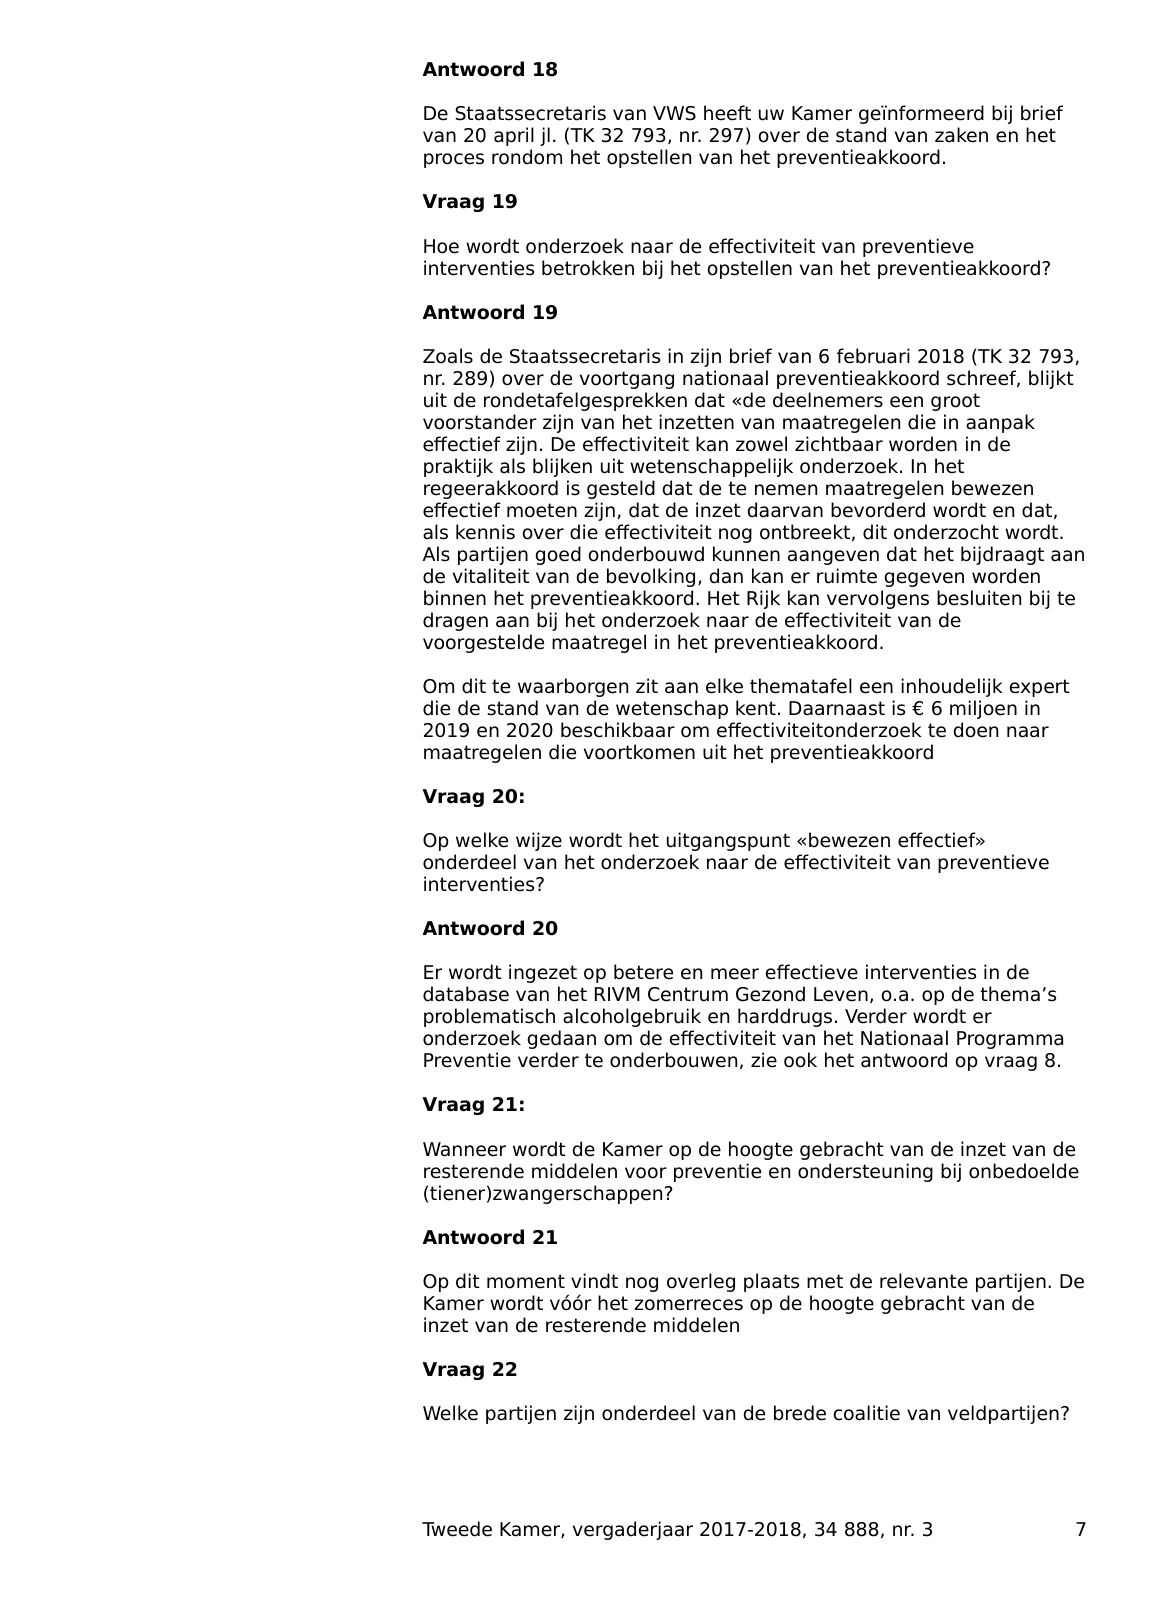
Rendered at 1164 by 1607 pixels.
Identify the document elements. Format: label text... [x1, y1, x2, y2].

text Hoe wordt onderzoek naar de effectiviteit van preventieve interventies betrokken bij het opstellen van het preventieakkoord? [422, 236, 1087, 279]
subtitle Vraag 22 [422, 1359, 1087, 1381]
subtitle Antwoord 20 [422, 918, 1087, 940]
subtitle Antwoord 21 [422, 1227, 1087, 1249]
text Wanneer wordt de Kamer op de hoogte gebracht van de inzet van de resterende middelen voor preventie en ondersteuning bij onbedoelde (tiener)zwangerschappen? [422, 1138, 1087, 1204]
text Welke partijen zijn onderdeel van de brede coalitie van veldpartijen? [422, 1403, 1087, 1425]
text Op dit moment vindt nog overleg plaats met de relevante partijen. De Kamer wordt vóór het zomerreces op de hoogte gebracht van de inzet van de resterende middelen [422, 1271, 1087, 1337]
text De Staatssecretaris van VWS heeft uw Kamer geïnformeerd bij brief van 20 april jl. (TK 32 793, nr. 297) over de stand van zaken en het proces rondom het opstellen van het preventieakkoord. [422, 103, 1087, 169]
text Zoals de Staatssecretaris in zijn brief van 6 februari 2018 (TK 32 793, nr. 289) over de voortgang nationaal preventieakkoord schreef, blijkt uit de rondetafelgesprekken dat «de deelnemers een groot voorstander zijn van het inzetten van maatregelen die in aanpak effectief zijn. De effectiviteit kan zowel zichtbaar worden in de praktijk als blijken uit wetenschappelijk onderzoek. In het regeerakkoord is gesteld dat de te nemen maatregelen bewezen effectief moeten zijn, dat de inzet daarvan bevorderd wordt en dat, als kennis over die effectiviteit nog ontbreekt, dit onderzocht wordt. Als partijen goed onderbouwd kunnen aangeven dat het bijdraagt aan de vitaliteit van de bevolking, dan kan er ruimte gegeven worden binnen het preventieakkoord. Het Rijk kan vervolgens besluiten bij te dragen aan bij het onderzoek naar de effectiviteit van de voorgestelde maatregel in het preventieakkoord. [422, 346, 1087, 653]
subtitle Vraag 21: [422, 1094, 1087, 1116]
subtitle Antwoord 19 [422, 302, 1087, 324]
subtitle Vraag 19 [422, 191, 1087, 213]
text Om dit te waarborgen zit aan elke thematafel een inhoudelijk expert die de stand van de wetenschap kent. Daarnaast is € 6 miljoen in 2019 en 2020 beschikbaar om effectiviteitonderzoek te doen naar maatregelen die voortkomen uit het preventieakkoord [422, 676, 1087, 764]
subtitle Antwoord 18 [422, 59, 1087, 81]
text Op welke wijze wordt het uitgangspunt «bewezen effectief» onderdeel van het onderzoek naar de effectiviteit van preventieve interventies? [422, 830, 1087, 896]
subtitle Vraag 20: [422, 786, 1087, 808]
text Er wordt ingezet op betere en meer effectieve interventies in de database van het RIVM Centrum Gezond Leven, o.a. op de thema’s problematisch alcoholgebruik en harddrugs. Verder wordt er onderzoek gedaan om de effectiviteit van het Nationaal Programma Preventie verder te onderbouwen, zie ook het antwoord op vraag 8. [422, 962, 1087, 1072]
